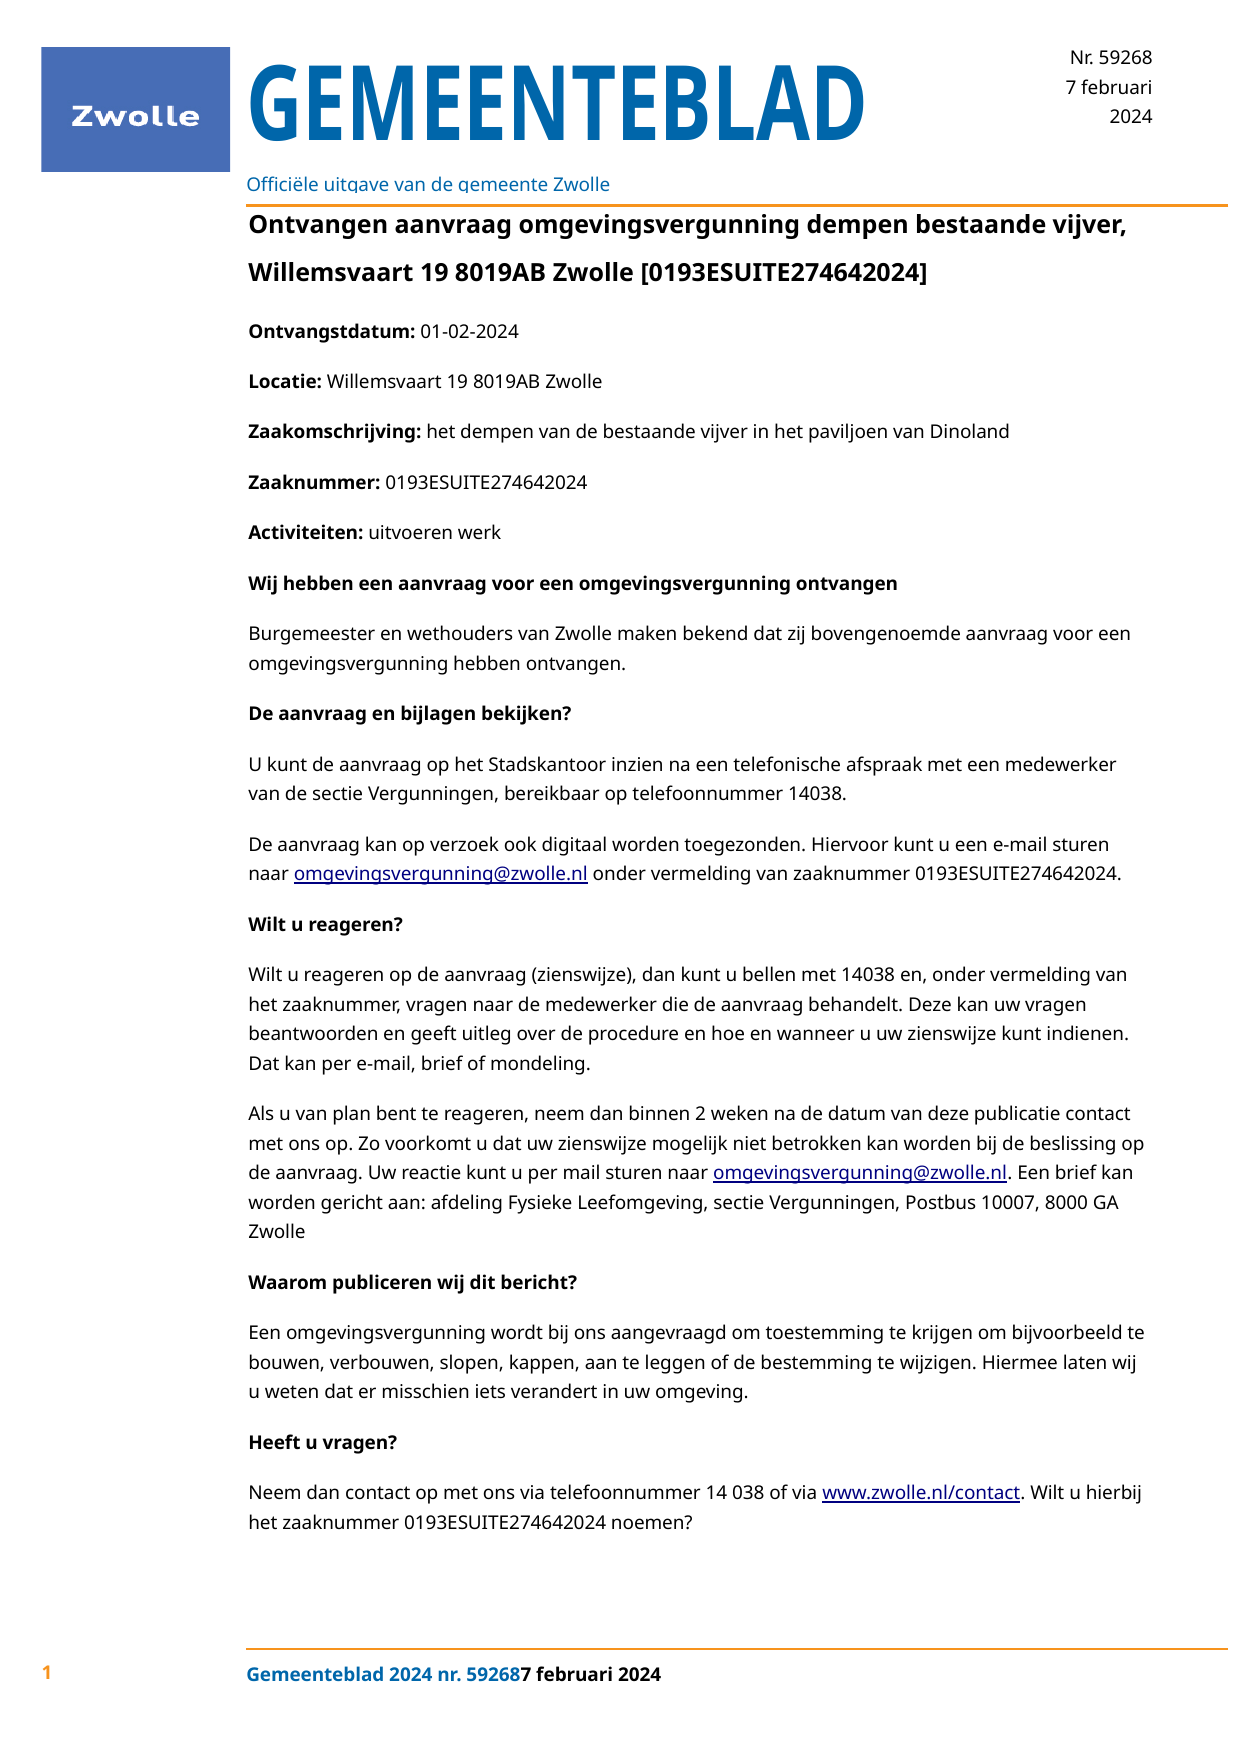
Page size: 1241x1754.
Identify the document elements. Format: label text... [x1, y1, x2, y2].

picture [41, 47, 231, 172]
text Neem dan contact op met ons via telefoonnummer 14 038 of via www.zwolle.nl/contact. Wilt u hierbij het zaaknummer 0193ESUITE274642024 noemen? [248, 1479, 1152, 1535]
text Ontvangen aanvraag omgevingsvergunning dempen bestaande vijver, Willemsvaart 19 8019AB Zwolle [0193ESUITE274642024] [248, 207, 1152, 288]
text Een omgevingsvergunning wordt bij ons aangevraagd om toestemming te krijgen om bijvoorbeeld te bouwen, verbouwen, slopen, kappen, aan te leggen of de bestemming te wijzigen. Hiermee laten wij u weten dat er misschien iets verandert in uw omgeving. [248, 1319, 1152, 1404]
text Activiteiten: uitvoeren werk [248, 519, 1152, 545]
text De aanvraag en bijlagen bekijken? [248, 700, 1152, 726]
text Ontvangstdatum: 01-02-2024 [248, 318, 1152, 344]
text Burgemeester en wethouders van Zwolle maken bekend dat zij bovengenoemde aanvraag voor een omgevingsvergunning hebben ontvangen. [248, 620, 1152, 676]
text De aanvraag kan op verzoek ook digitaal worden toegezonden. Hiervoor kunt u een e-mail sturen naar omgevingsvergunning@zwolle.nl onder vermelding van zaaknummer 0193ESUITE274642024. [248, 831, 1152, 886]
text Wij hebben een aanvraag voor een omgevingsvergunning ontvangen [248, 570, 1152, 596]
text Als u van plan bent te reageren, neem dan binnen 2 weken na de datum van deze publicatie contact met ons op. Zo voorkomt u dat uw zienswijze mogelijk niet betrokken kan worden bij de beslissing op de aanvraag. Uw reactie kunt u per mail sturen naar omgevingsvergunning@zwolle.nl. Een brief kan worden gericht aan: afdeling Fysieke Leefomgeving, sectie Vergunningen, Postbus 10007, 8000 GA Zwolle [248, 1100, 1152, 1244]
text Waarom publiceren wij dit bericht? [248, 1269, 1152, 1295]
text Locatie: Willemsvaart 19 8019AB Zwolle [248, 368, 1152, 394]
text Heeft u vragen? [248, 1429, 1152, 1455]
text Zaaknummer: 0193ESUITE274642024 [248, 469, 1152, 495]
text Zaakomschrijving: het dempen van de bestaande vijver in het paviljoen van Dinoland [248, 419, 1152, 444]
text U kunt de aanvraag op het Stadskantoor inzien na een telefonische afspraak met een medewerker van de sectie Vergunningen, bereikbaar op telefoonnummer 14038. [248, 751, 1152, 806]
text Wilt u reageren? [248, 911, 1152, 937]
text Wilt u reageren op de aanvraag (zienswijze), dan kunt u bellen met 14038 en, onder vermelding van het zaaknummer, vragen naar de medewerker die de aanvraag behandelt. Deze kan uw vragen beantwoorden en geeft uitleg over de procedure en hoe en wanneer u uw zienswijze kunt indienen. Dat kan per e-mail, brief of mondeling. [248, 961, 1152, 1076]
